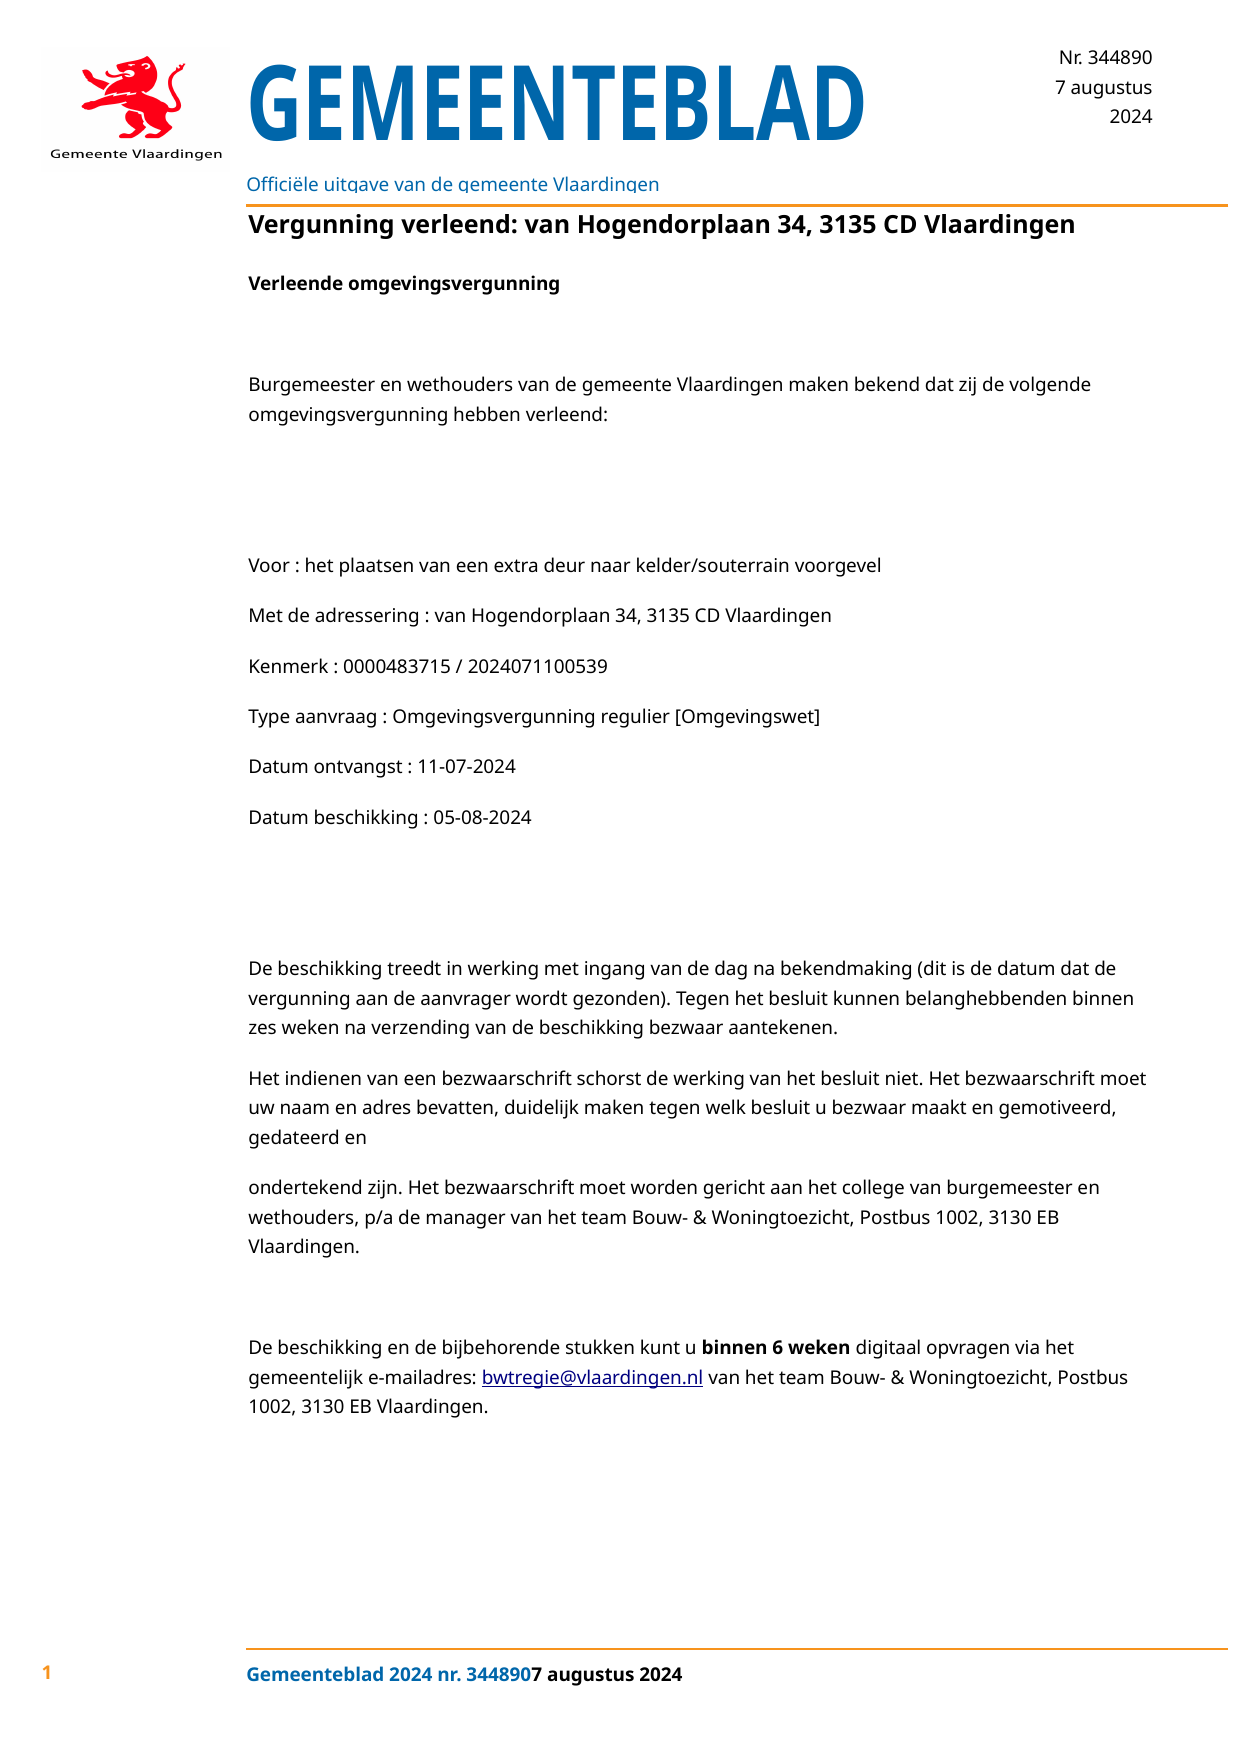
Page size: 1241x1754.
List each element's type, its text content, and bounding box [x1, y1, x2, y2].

text De beschikking treedt in werking met ingang van de dag na bekendmaking (dit is de datum dat de vergunning aan de aanvrager wordt gezonden). Tegen het besluit kunnen belanghebbenden binnen zes weken na verzending van de beschikking bezwaar aantekenen. [248, 955, 1152, 1040]
text Kenmerk : 0000483715 / 2024071100539 [248, 653, 1152, 678]
text Verleende omgevingsvergunning [248, 270, 1152, 296]
text ondertekend zijn. Het bezwaarschrift moet worden gericht aan het college van burgemeester en wethouders, p/a de manager van het team Bouw- & Woningtoezicht, Postbus 1002, 3130 EB Vlaardingen. [248, 1174, 1152, 1259]
text Datum ontvangst : 11-07-2024 [248, 754, 1152, 779]
picture [41, 47, 231, 172]
text Het indienen van een bezwaarschrift schorst de werking van het besluit niet. Het bezwaarschrift moet uw naam en adres bevatten, duidelijk maken tegen welk besluit u bezwaar maakt en gemotiveerd, gedateerd en [248, 1065, 1152, 1150]
text Vergunning verleend: van Hogendorplaan 34, 3135 CD Vlaardingen [248, 207, 1152, 241]
text Burgemeester en wethouders van de gemeente Vlaardingen maken bekend dat zij de volgende omgevingsvergunning hebben verleend: [248, 371, 1152, 426]
text Voor : het plaatsen van een extra deur naar kelder/souterrain voorgevel [248, 552, 1152, 578]
text Datum beschikking : 05-08-2024 [248, 804, 1152, 830]
text Met de adressering : van Hogendorplaan 34, 3135 CD Vlaardingen [248, 602, 1152, 628]
text Type aanvraag : Omgevingsvergunning regulier [Omgevingswet] [248, 703, 1152, 729]
text De beschikking en de bijbehorende stukken kunt u binnen 6 weken digitaal opvragen via het gemeentelijk e-mailadres: bwtregie@vlaardingen.nl van het team Bouw- & Woningtoezicht, Postbus 1002, 3130 EB Vlaardingen. [248, 1334, 1152, 1419]
